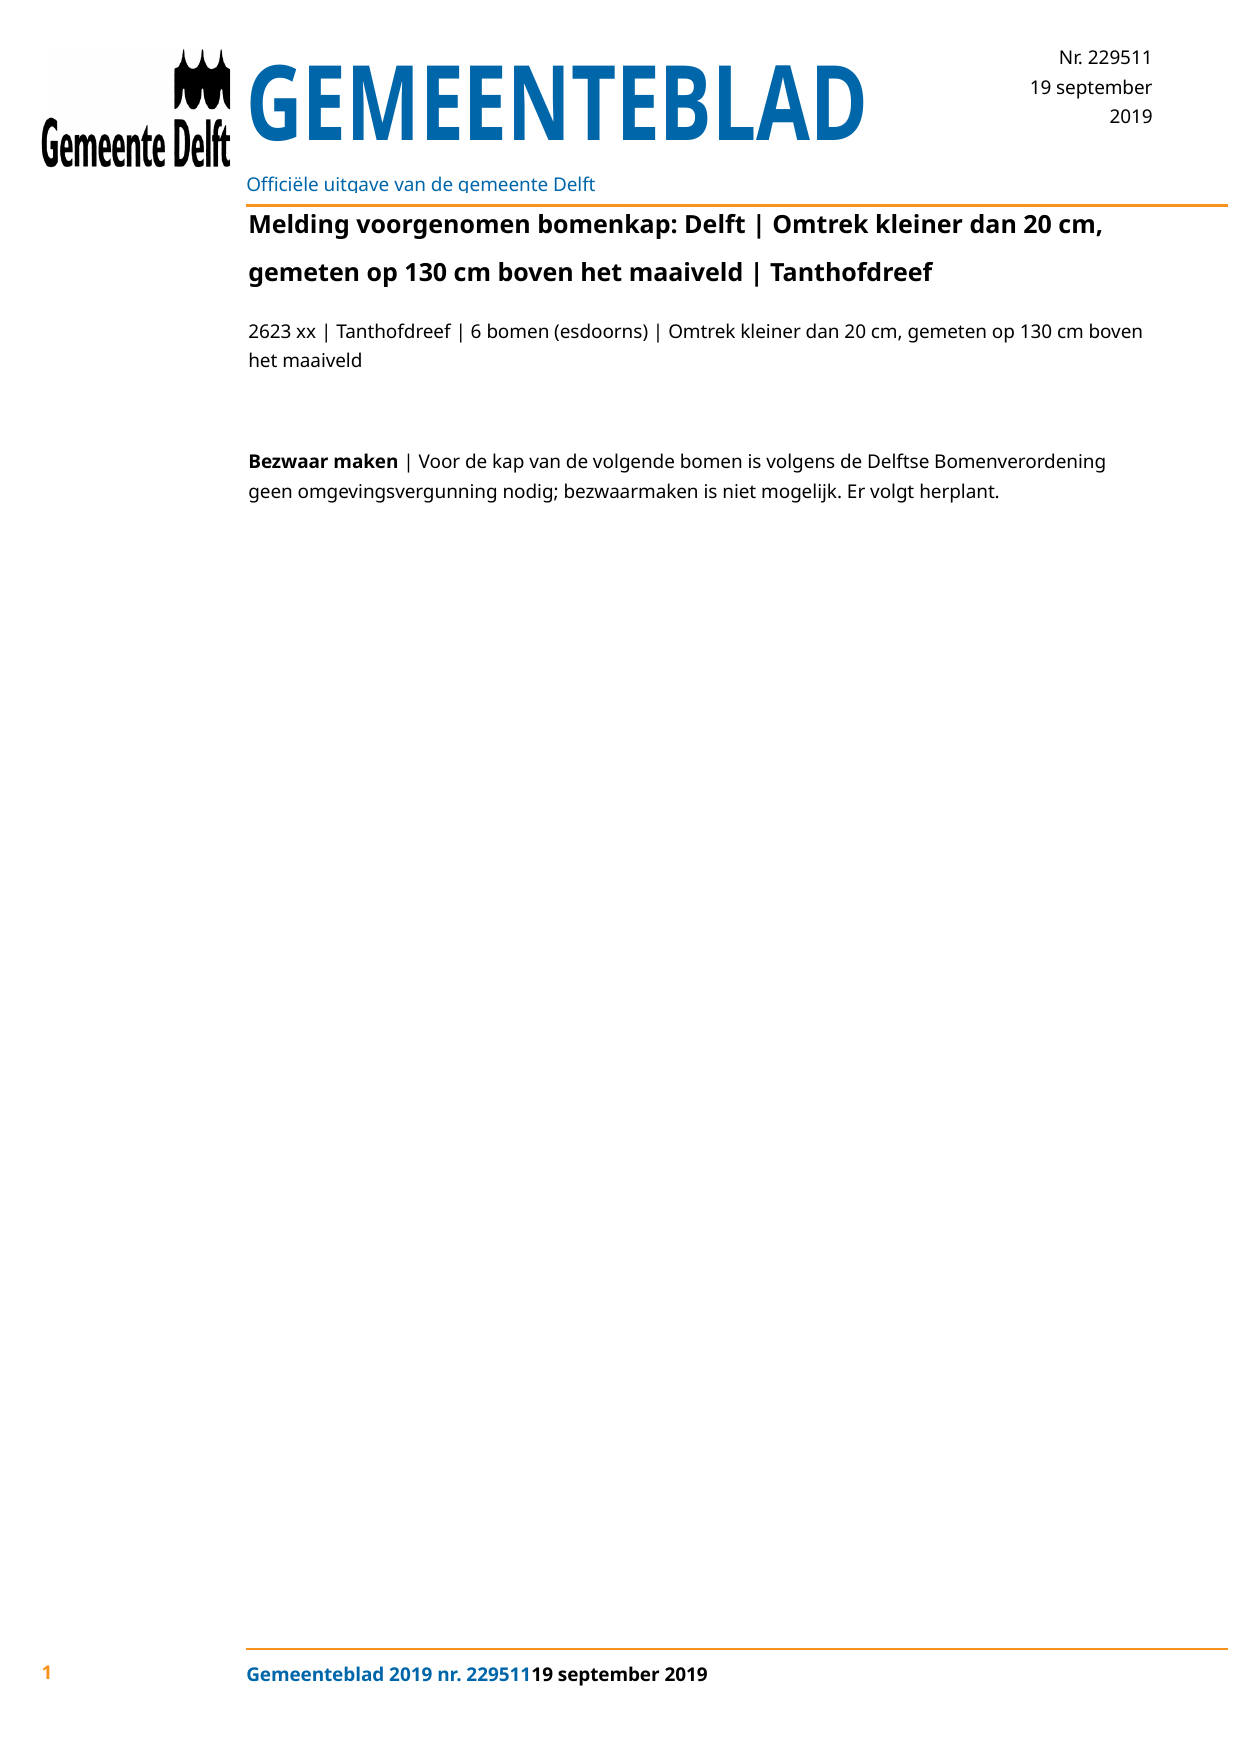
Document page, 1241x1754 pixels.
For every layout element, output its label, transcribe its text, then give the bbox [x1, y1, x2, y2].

text 2623 xx | Tanthofdreef | 6 bomen (esdoorns) | Omtrek kleiner dan 20 cm, gemeten op 130 cm boven het maaiveld [248, 318, 1152, 373]
text Melding voorgenomen bomenkap: Delft | Omtrek kleiner dan 20 cm, gemeten op 130 cm boven het maaiveld | Tanthofdreef [248, 207, 1152, 288]
picture [41, 47, 231, 172]
text Bezwaar maken | Voor de kap van de volgende bomen is volgens de Delftse Bomenverordening geen omgevingsvergunning nodig; bezwaarmaken is niet mogelijk. Er volgt herplant. [248, 448, 1152, 504]
